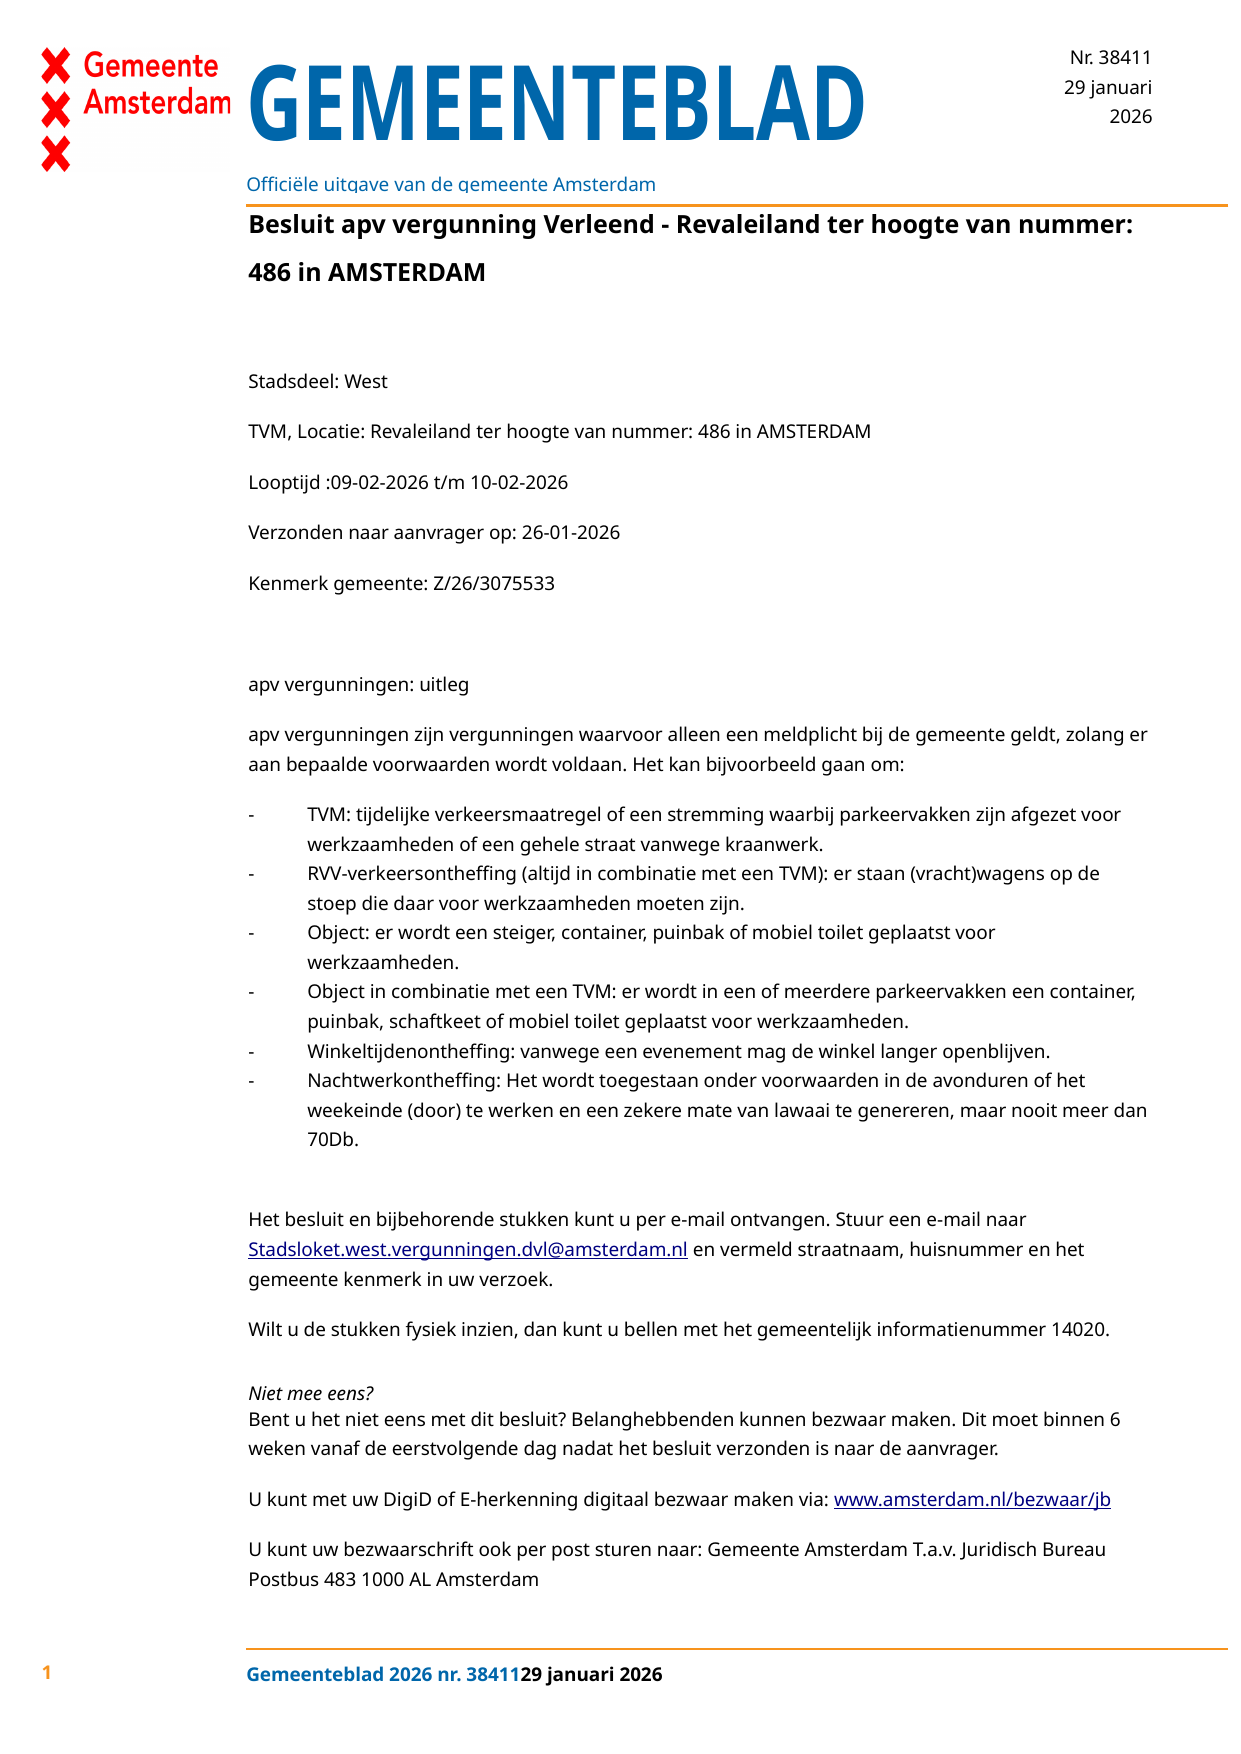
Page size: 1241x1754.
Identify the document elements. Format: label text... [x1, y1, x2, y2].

text U kunt met uw DigiD of E-herkenning digitaal bezwaar maken via: www.amsterdam.nl/bezwaar/jb [248, 1486, 1152, 1512]
text Looptijd :09-02-2026 t/m 10-02-2026 [248, 469, 1152, 495]
text Niet mee eens? [248, 1380, 1152, 1406]
text Verzonden naar aanvrager op: 26-01-2026 [248, 519, 1152, 545]
list Object: er wordt een steiger, container, puinbak of mobiel toilet geplaatst voor werkzaamheden. [248, 919, 1152, 975]
list Object in combinatie met een TVM: er wordt in een of meerdere parkeervakken een container, puinbak, schaftkeet of mobiel toilet geplaatst voor werkzaamheden. [248, 979, 1152, 1034]
text Besluit apv vergunning Verleend - Revaleiland ter hoogte van nummer: 486 in AMSTERDAM [248, 207, 1152, 288]
text U kunt uw bezwaarschrift ook per post sturen naar: Gemeente Amsterdam T.a.v. Juridisch Bureau Postbus 483 1000 AL Amsterdam [248, 1536, 1152, 1592]
list RVV-verkeersontheffing (altijd in combinatie met een TVM): er staan (vracht)wagens op de stoep die daar voor werkzaamheden moeten zijn. [248, 860, 1152, 916]
text TVM, Locatie: Revaleiland ter hoogte van nummer: 486 in AMSTERDAM [248, 419, 1152, 444]
text Bent u het niet eens met dit besluit? Belanghebbenden kunnen bezwaar maken. Dit moet binnen 6 weken vanaf de eerstvolgende dag nadat het besluit verzonden is naar de aanvrager. [248, 1406, 1152, 1461]
list Nachtwerkontheffing: Het wordt toegestaan onder voorwaarden in de avonduren of het weekeinde (door) te werken en een zekere mate van lawaai te genereren, maar nooit meer dan 70Db. [248, 1067, 1152, 1152]
picture [41, 47, 231, 172]
text apv vergunningen: uitleg [248, 671, 1152, 697]
text Kenmerk gemeente: Z/26/3075533 [248, 570, 1152, 596]
text Stadsdeel: West [248, 368, 1152, 394]
list Winkeltijdenontheffing: vanwege een evenement mag de winkel langer openblijven. [248, 1038, 1152, 1064]
list TVM: tijdelijke verkeersmaatregel of een stremming waarbij parkeervakken zijn afgezet voor werkzaamheden of een gehele straat vanwege kraanwerk. [248, 801, 1152, 857]
text Het besluit en bijbehorende stukken kunt u per e-mail ontvangen. Stuur een e-mail naar Stadsloket.west.vergunningen.dvl@amsterdam.nl en vermeld straatnaam, huisnummer en het gemeente kenmerk in uw verzoek. [248, 1207, 1152, 1292]
text Wilt u de stukken fysiek inzien, dan kunt u bellen met het gemeentelijk informatienummer 14020. [248, 1316, 1152, 1342]
text apv vergunningen zijn vergunningen waarvoor alleen een meldplicht bij de gemeente geldt, zolang er aan bepaalde voorwaarden wordt voldaan. Het kan bijvoorbeeld gaan om: [248, 721, 1152, 777]
